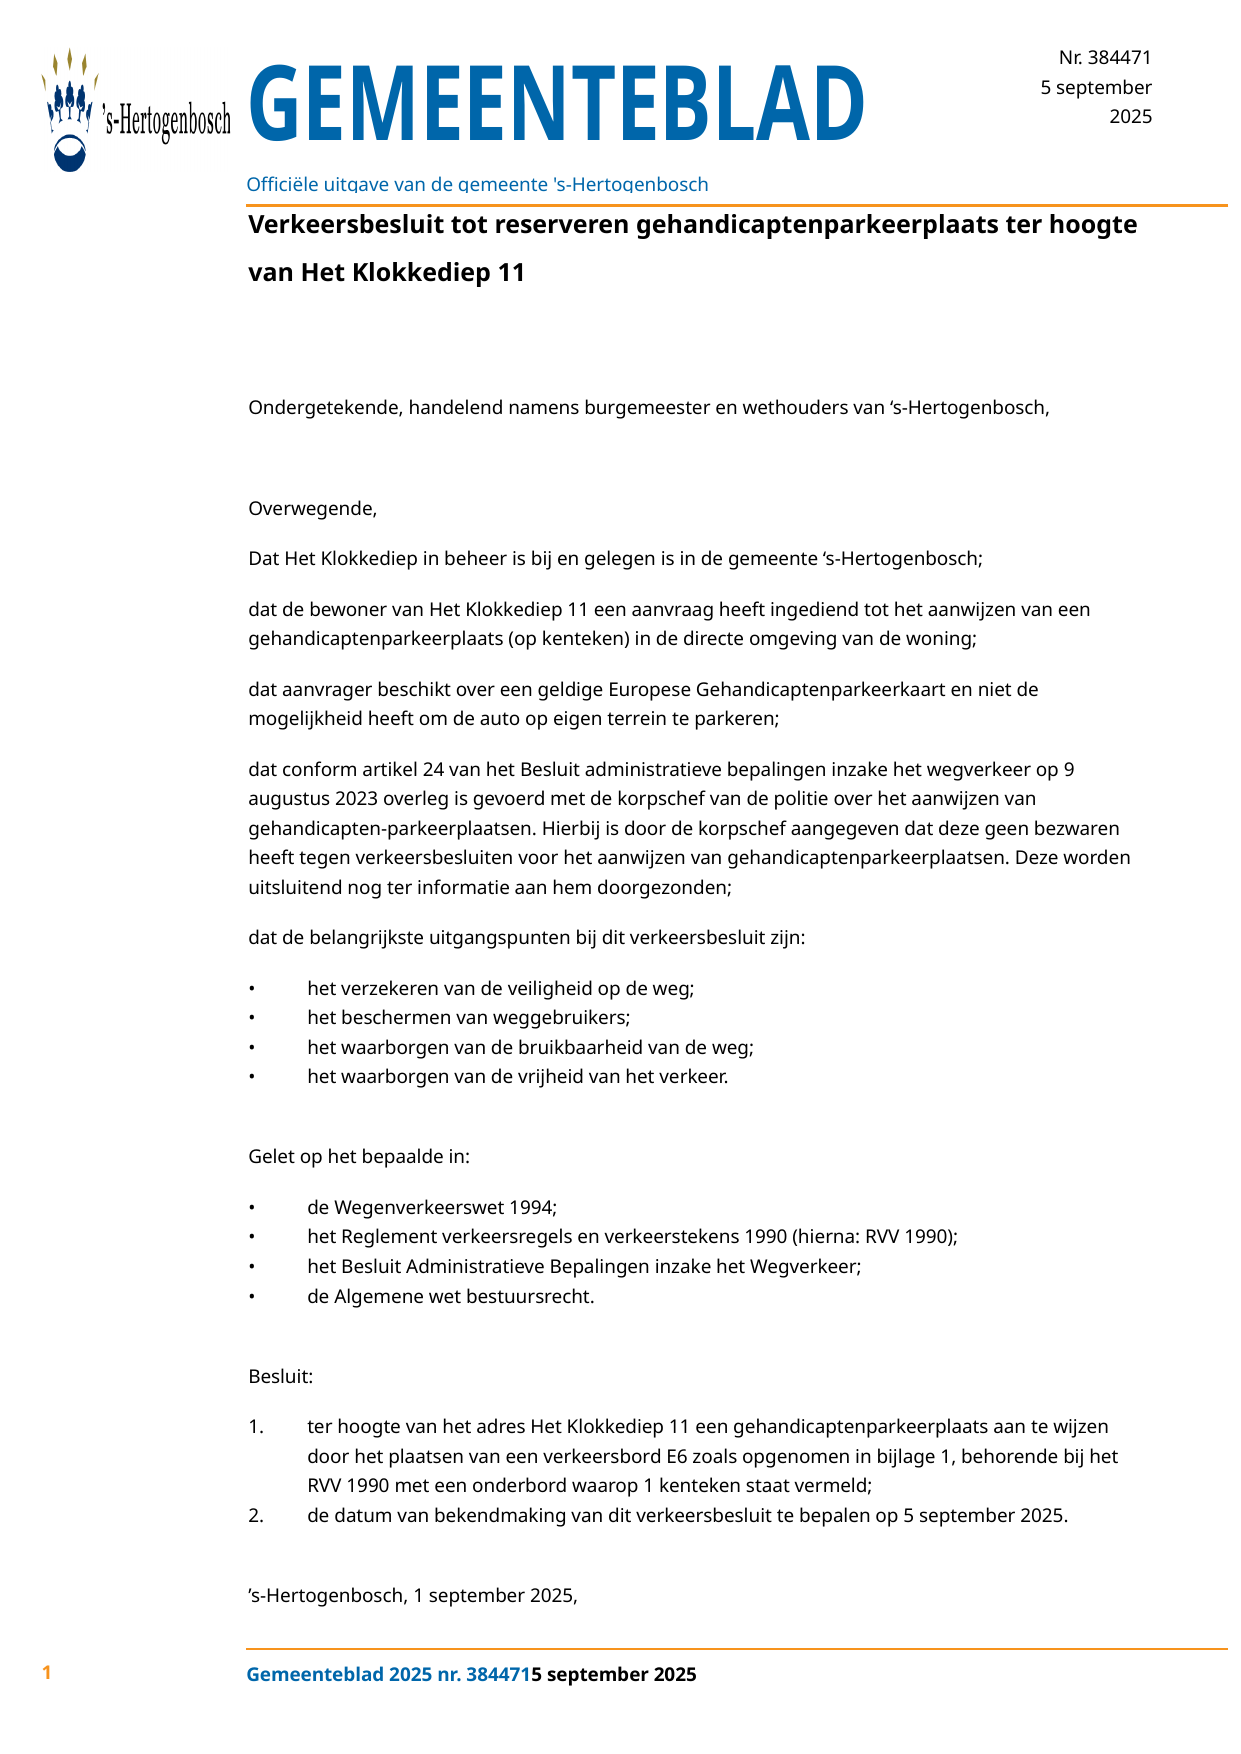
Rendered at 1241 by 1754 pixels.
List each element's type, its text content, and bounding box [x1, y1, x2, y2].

picture [41, 47, 231, 172]
text ’s-Hertogenbosch, 1 september 2025, [248, 1582, 1152, 1608]
list ter hoogte van het adres Het Klokkediep 11 een gehandicaptenparkeerplaats aan te wijzen door het plaatsen van een verkeersbord E6 zoals opgenomen in bijlage 1, behorende bij het RVV 1990 met een onderbord waarop 1 kenteken staat vermeld; [248, 1413, 1152, 1498]
list het waarborgen van de vrijheid van het verkeer. [248, 1064, 1152, 1089]
text Dat Het Klokkediep in beheer is bij en gelegen is in de gemeente ‘s-Hertogenbosch; [248, 545, 1152, 571]
text dat de belangrijkste uitgangspunten bij dit verkeersbesluit zijn: [248, 924, 1152, 950]
list de datum van bekendmaking van dit verkeersbesluit te bepalen op 5 september 2025. [248, 1502, 1152, 1528]
text Ondergetekende, handelend namens burgemeester en wethouders van ‘s-Hertogenbosch, [248, 394, 1152, 420]
text dat aanvrager beschikt over een geldige Europese Gehandicaptenparkeerkaart en niet de mogelijkheid heeft om de auto op eigen terrein te parkeren; [248, 676, 1152, 731]
text dat conform artikel 24 van het Besluit administratieve bepalingen inzake het wegverkeer op 9 augustus 2023 overleg is gevoerd met de korpschef van de politie over het aanwijzen van gehandicapten-parkeerplaatsen. Hierbij is door de korpschef aangegeven dat deze geen bezwaren heeft tegen verkeersbesluiten voor het aanwijzen van gehandicaptenparkeerplaatsen. Deze worden uitsluitend nog ter informatie aan hem doorgezonden; [248, 756, 1152, 900]
text Overwegende, [248, 495, 1152, 521]
text dat de bewoner van Het Klokkediep 11 een aanvraag heeft ingediend tot het aanwijzen van een gehandicaptenparkeerplaats (op kenteken) in de directe omgeving van de woning; [248, 596, 1152, 651]
list het verzekeren van de veiligheid op de weg; [248, 975, 1152, 1001]
list het Reglement verkeersregels en verkeerstekens 1990 (hierna: RVV 1990); [248, 1224, 1152, 1249]
list het Besluit Administratieve Bepalingen inzake het Wegverkeer; [248, 1253, 1152, 1279]
list de Wegenverkeerswet 1994; [248, 1194, 1152, 1220]
list het beschermen van weggebruikers; [248, 1004, 1152, 1030]
list het waarborgen van de bruikbaarheid van de weg; [248, 1034, 1152, 1060]
text Besluit: [248, 1363, 1152, 1388]
text Verkeersbesluit tot reserveren gehandicaptenparkeerplaats ter hoogte van Het Klokkediep 11 [248, 207, 1152, 288]
text Gelet op het bepaalde in: [248, 1144, 1152, 1169]
list de Algemene wet bestuursrecht. [248, 1283, 1152, 1308]
